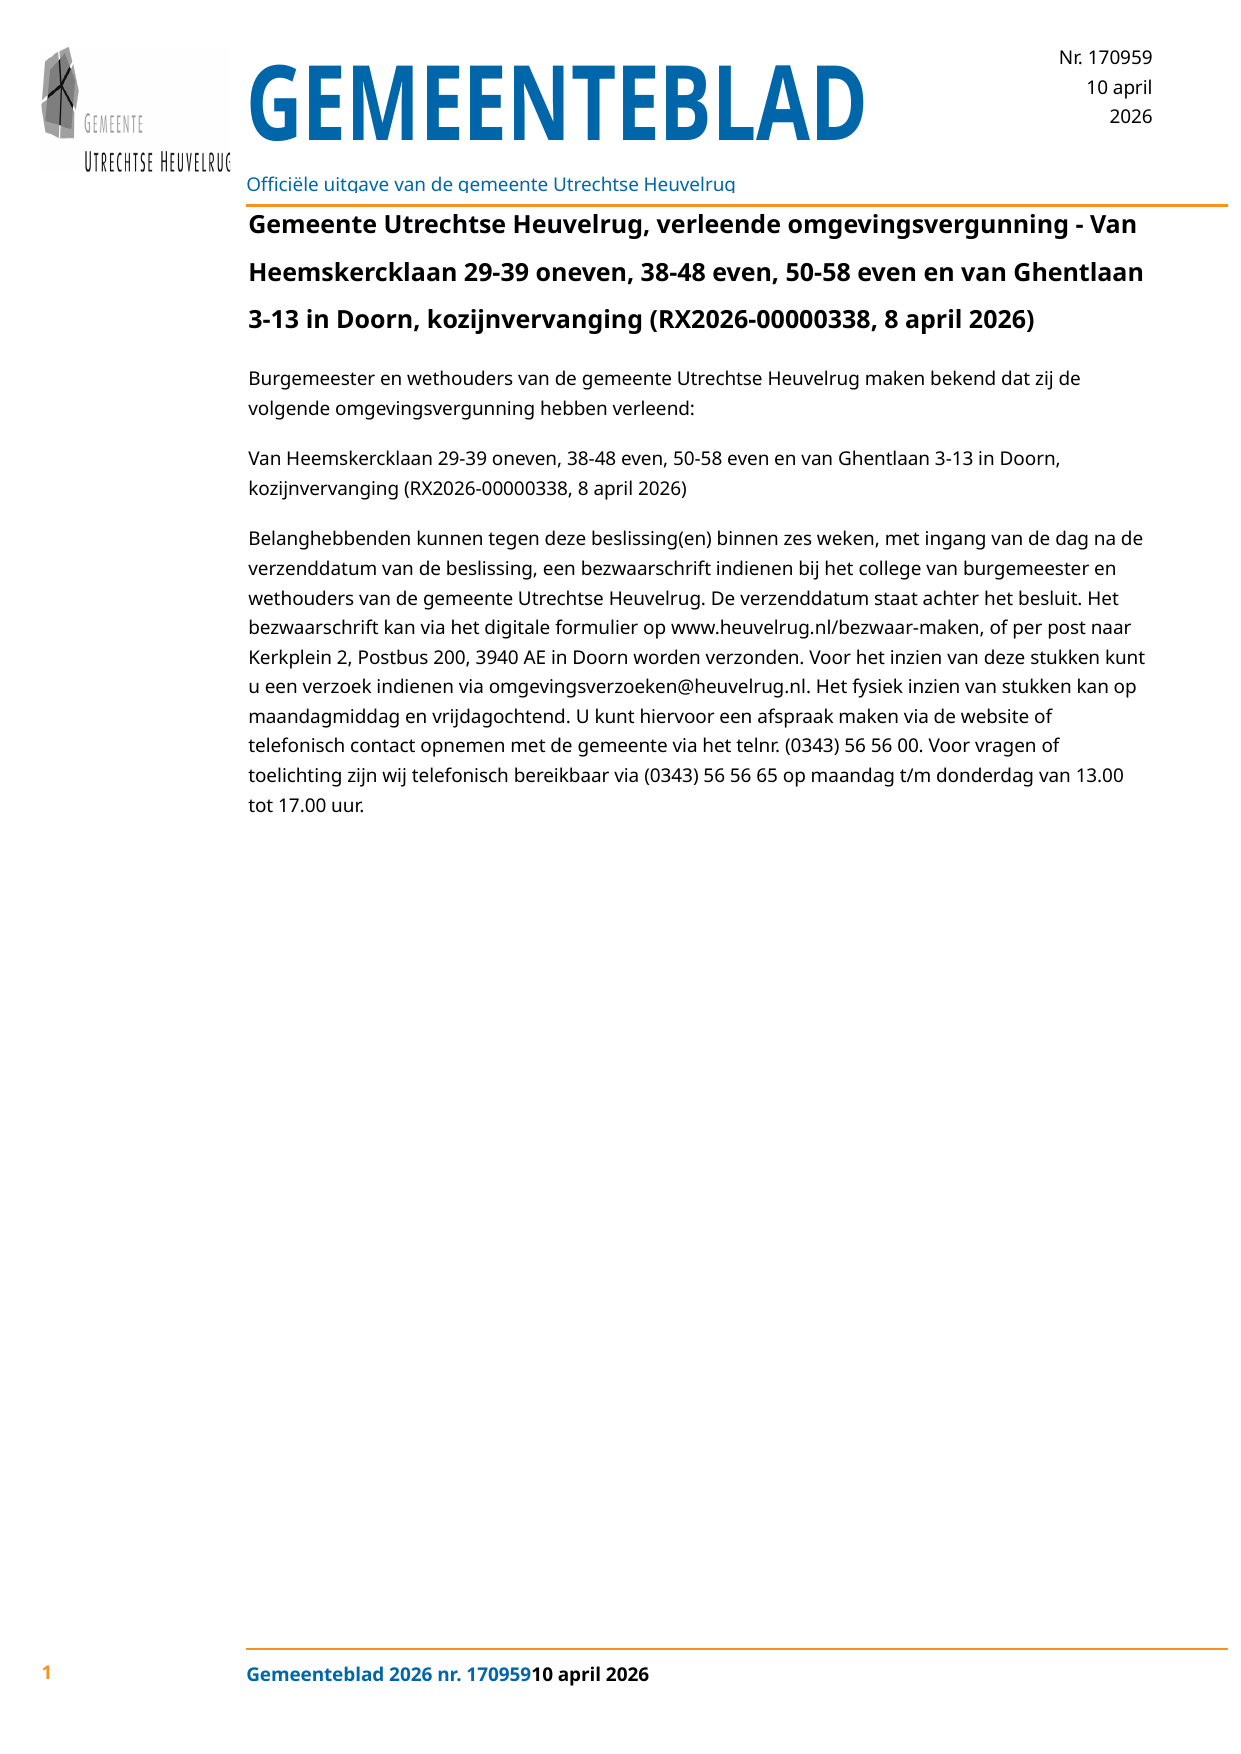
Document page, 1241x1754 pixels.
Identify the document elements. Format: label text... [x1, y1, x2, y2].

text Gemeente Utrechtse Heuvelrug, verleende omgevingsvergunning - Van Heemskercklaan 29-39 oneven, 38-48 even, 50-58 even en van Ghentlaan 3-13 in Doorn, kozijnvervanging (RX2026-00000338, 8 april 2026) [248, 207, 1152, 336]
picture [41, 47, 231, 172]
text Van Heemskercklaan 29-39 oneven, 38-48 even, 50-58 even en van Ghentlaan 3-13 in Doorn, kozijnvervanging (RX2026-00000338, 8 april 2026) [248, 446, 1152, 501]
text Belanghebbenden kunnen tegen deze beslissing(en) binnen zes weken, met ingang van de dag na de verzenddatum van de beslissing, een bezwaarschrift indienen bij het college van burgemeester en wethouders van de gemeente Utrechtse Heuvelrug. De verzenddatum staat achter het besluit. Het bezwaarschrift kan via het digitale formulier op www.heuvelrug.nl/bezwaar-maken, of per post naar Kerkplein 2, Postbus 200, 3940 AE in Doorn worden verzonden. Voor het inzien van deze stukken kunt u een verzoek indienen via omgevingsverzoeken@heuvelrug.nl. Het fysiek inzien van stukken kan op maandagmiddag en vrijdagochtend. U kunt hiervoor een afspraak maken via de website of telefonisch contact opnemen met de gemeente via het telnr. (0343) 56 56 00. Voor vragen of toelichting zijn wij telefonisch bereikbaar via (0343) 56 56 65 op maandag t/m donderdag van 13.00 tot 17.00 uur. [248, 526, 1152, 817]
text Burgemeester en wethouders van de gemeente Utrechtse Heuvelrug maken bekend dat zij de volgende omgevingsvergunning hebben verleend: [248, 366, 1152, 421]
